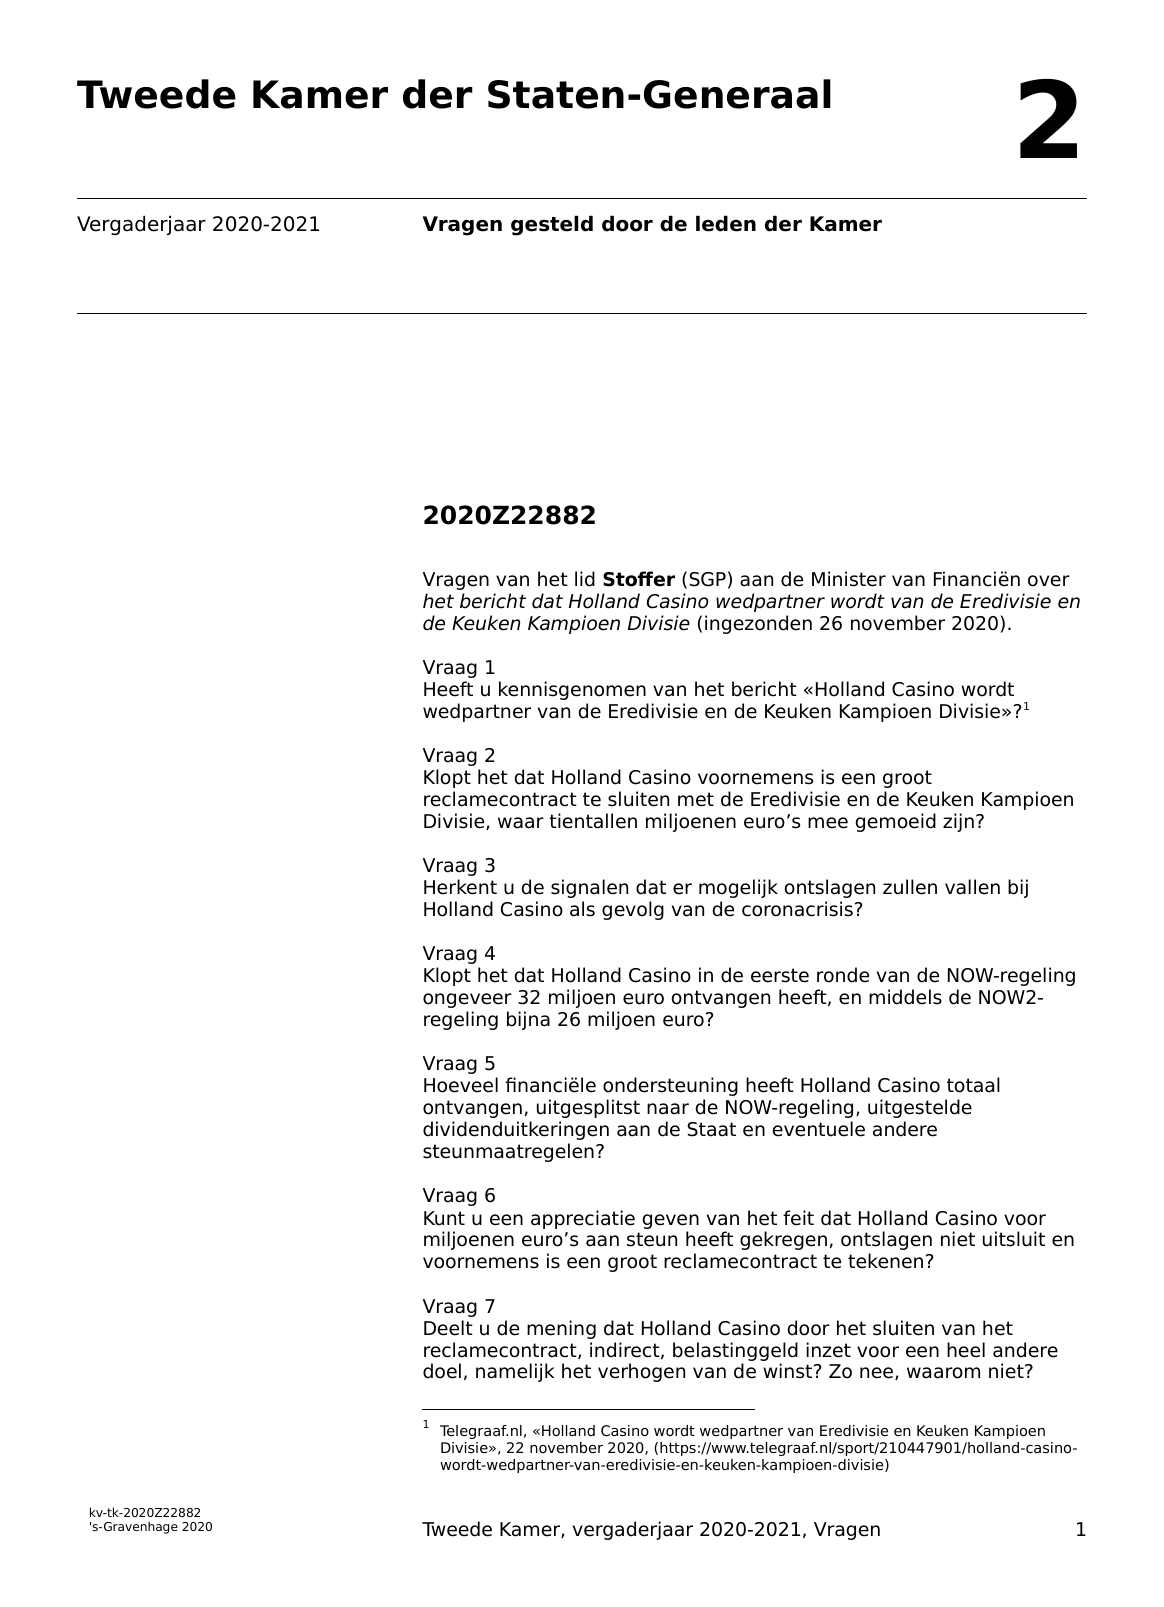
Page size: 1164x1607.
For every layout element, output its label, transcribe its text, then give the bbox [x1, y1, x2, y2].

table_header Tweede Kamer der Staten-Generaal [77, 59, 886, 198]
text Hoeveel financiële ondersteuning heeft Holland Casino totaal ontvangen, uitgesplitst naar de NOW-regeling, uitgestelde dividenduitkeringen aan de Staat en eventuele andere steunmaatregelen? [422, 1075, 1087, 1163]
text Klopt het dat Holland Casino in de eerste ronde van de NOW-regeling ongeveer 32 miljoen euro ontvangen heeft, en middels de NOW2-regeling bijna 26 miljoen euro? [422, 965, 1087, 1031]
text Vraag 7 [422, 1296, 1087, 1317]
table_header 2 [886, 59, 1087, 198]
table_cell Vergaderjaar 2020-2021 [77, 199, 422, 313]
text Vraag 5 [422, 1053, 1087, 1075]
text Vraag 6 [422, 1185, 1087, 1207]
text Klopt het dat Holland Casino voornemens is een groot reclamecontract te sluiten met de Eredivisie en de Keuken Kampioen Divisie, waar tientallen miljoenen euro’s mee gemoeid zijn? [422, 767, 1087, 833]
text Vraag 3 [422, 855, 1087, 877]
table_cell Vragen gesteld door de leden der Kamer [422, 199, 1087, 313]
text 's-Gravenhage 2020 [88, 1520, 323, 1534]
text Herkent u de signalen dat er mogelijk ontslagen zullen vallen bij Holland Casino als gevolg van de coronacrisis? [422, 877, 1087, 921]
text Vraag 1 [422, 657, 1087, 679]
text Kunt u een appreciatie geven van het feit dat Holland Casino voor miljoenen euro’s aan steun heeft gekregen, ontslagen niet uitsluit en voornemens is een groot reclamecontract te tekenen? [422, 1207, 1087, 1273]
text kv-tk-2020Z22882 [88, 1506, 323, 1520]
text Heeft u kennisgenomen van het bericht «Holland Casino wordt wedpartner van de Eredivisie en de Keuken Kampioen Divisie»? [422, 679, 1087, 723]
text Vraag 2 [422, 745, 1087, 767]
text Vraag 4 [422, 943, 1087, 965]
text 2020Z22882 [422, 501, 1087, 531]
text Deelt u de mening dat Holland Casino door het sluiten van het reclamecontract, indirect, belastinggeld inzet voor een heel andere doel, namelijk het verhogen van de winst? Zo nee, waarom niet? [422, 1317, 1087, 1383]
text Telegraaf.nl, «Holland Casino wordt wedpartner van Eredivisie en Keuken Kampioen Divisie», 22 november 2020, (https://www.telegraaf.nl/sport/210447901/holland-casino-wordt-wedpartner-van-eredivisie-en-keuken-kampioen-divisie) [422, 1418, 1087, 1474]
text Vragen van het lid Stoffer (SGP) aan de Minister van Financiën over het bericht dat Holland Casino wedpartner wordt van de Eredivisie en de Keuken Kampioen Divisie (ingezonden 26 november 2020). [422, 569, 1087, 635]
